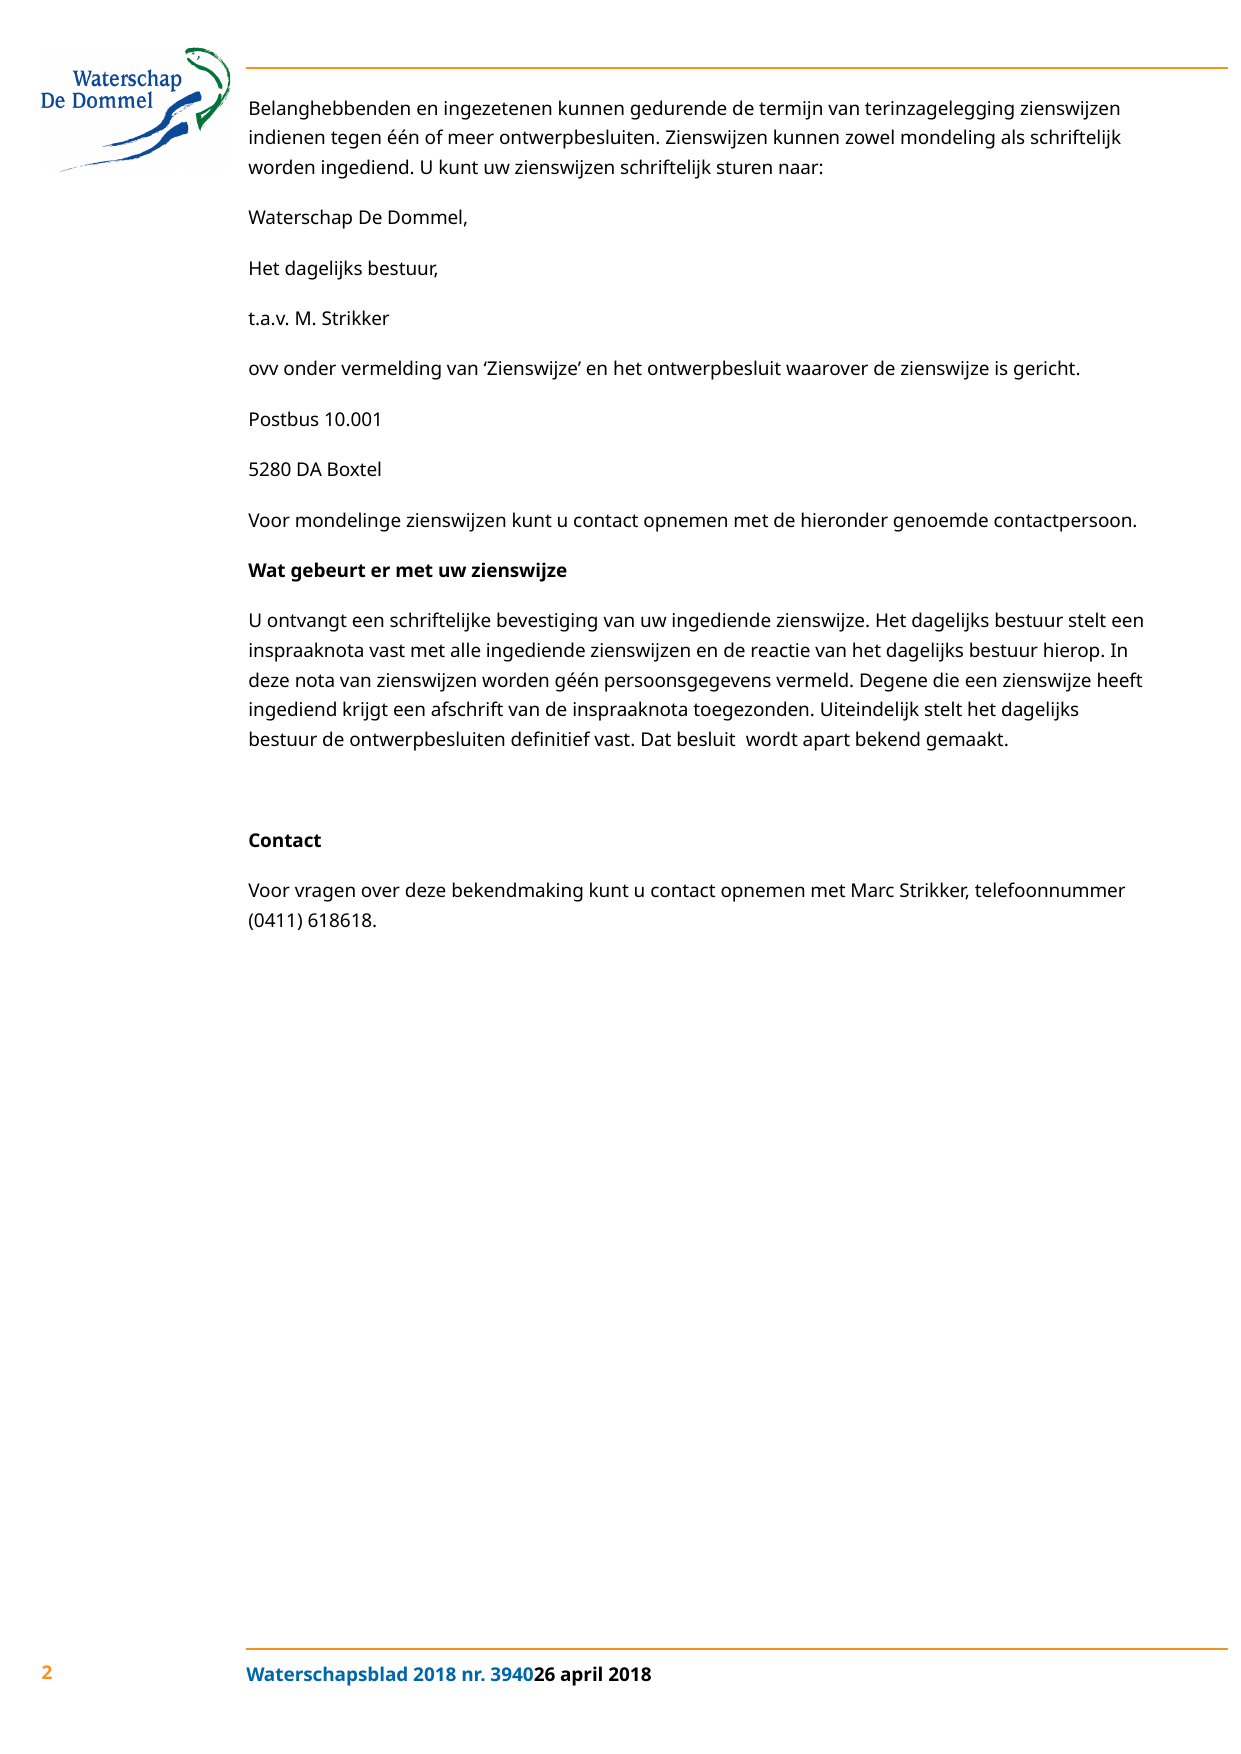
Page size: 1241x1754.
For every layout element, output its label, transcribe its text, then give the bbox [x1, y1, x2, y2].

text Waterschap De Dommel, [248, 204, 1152, 230]
text t.a.v. M. Strikker [248, 305, 1152, 331]
text Postbus 10.001 [248, 406, 1152, 432]
text Voor mondelinge zienswijzen kunt u contact opnemen met de hieronder genoemde contactpersoon. [248, 507, 1152, 533]
text Wat gebeurt er met uw zienswijze [248, 557, 1152, 583]
text Het dagelijks bestuur, [248, 255, 1152, 281]
text Voor vragen over deze bekendmaking kunt u contact opnemen met Marc Strikker, telefoonnummer (0411) 618618. [248, 877, 1152, 933]
text ovv onder vermelding van ‘Zienswijze’ en het ontwerpbesluit waarover de zienswijze is gericht. [248, 356, 1152, 381]
text U ontvangt een schriftelijke bevestiging van uw ingediende zienswijze. Het dagelijks bestuur stelt een inspraaknota vast met alle ingediende zienswijzen en de reactie van het dagelijks bestuur hierop. In deze nota van zienswijzen worden géén persoonsgegevens vermeld. Degene die een zienswijze heeft ingediend krijgt een afschrift van de inspraaknota toegezonden. Uiteindelijk stelt het dagelijks bestuur de ontwerpbesluiten definitief vast. Dat besluit wordt apart bekend gemaakt. [248, 608, 1152, 752]
text Belanghebbenden en ingezetenen kunnen gedurende de termijn van terinzagelegging zienswijzen indienen tegen één of meer ontwerpbesluiten. Zienswijzen kunnen zowel mondeling als schriftelijk worden ingediend. U kunt uw zienswijzen schriftelijk sturen naar: [248, 95, 1152, 180]
picture [41, 47, 231, 172]
text Contact [248, 827, 1152, 853]
text 5280 DA Boxtel [248, 456, 1152, 482]
